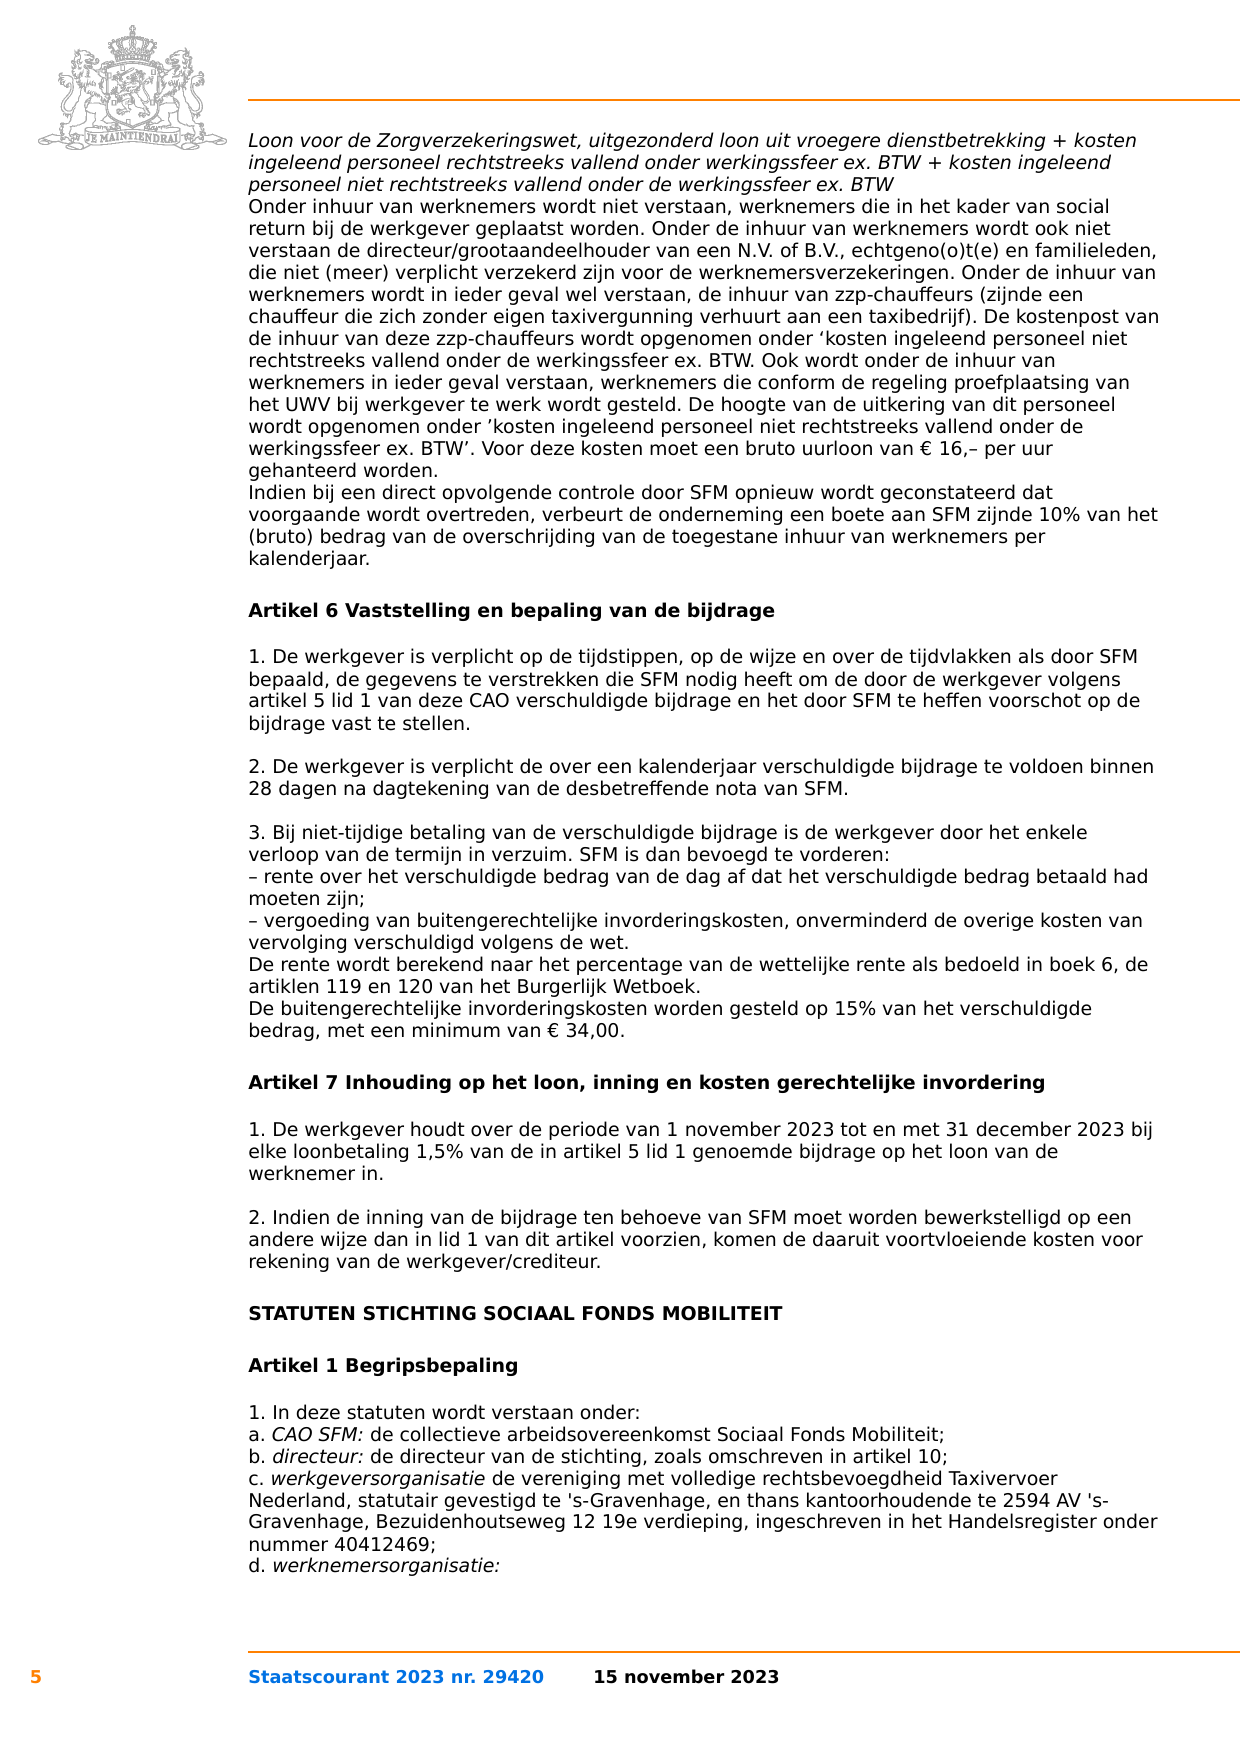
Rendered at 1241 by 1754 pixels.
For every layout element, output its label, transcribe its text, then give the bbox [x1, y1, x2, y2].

text 1. De werkgever is verplicht op de tijdstippen, op de wijze en over de tijdvlakken als door SFM bepaald, de gegevens te verstrekken die SFM nodig heeft om de door de werkgever volgens artikel 5 lid 1 van deze CAO verschuldigde bijdrage en het door SFM te heffen voorschot op de bijdrage vast te stellen. [248, 646, 1163, 734]
text Onder inhuur van werknemers wordt niet verstaan, werknemers die in het kader van social return bij de werkgever geplaatst worden. Onder de inhuur van werknemers wordt ook niet verstaan de directeur/grootaandeelhouder van een N.V. of B.V., echtgeno(o)t(e) en familieleden, die niet (meer) verplicht verzekerd zijn voor de werknemersverzekeringen. Onder de inhuur van werknemers wordt in ieder geval wel verstaan, de inhuur van zzp-chauffeurs (zijnde een chauffeur die zich zonder eigen taxivergunning verhuurt aan een taxibedrijf). De kostenpost van de inhuur van deze zzp-chauffeurs wordt opgenomen onder ‘kosten ingeleend personeel niet rechtstreeks vallend onder de werkingssfeer ex. BTW. Ook wordt onder de inhuur van werknemers in ieder geval verstaan, werknemers die conform de regeling proefplaatsing van het UWV bij werkgever te werk wordt gesteld. De hoogte van de uitkering van dit personeel wordt opgenomen onder ’kosten ingeleend personeel niet rechtstreeks vallend onder de werkingssfeer ex. BTW’. Voor deze kosten moet een bruto uurloon van € 16,– per uur gehanteerd worden. [248, 196, 1163, 482]
text 3. Bij niet-tijdige betaling van de verschuldigde bijdrage is de werkgever door het enkele verloop van de termijn in verzuim. SFM is dan bevoegd te vorderen: [248, 822, 1163, 866]
text c. werkgeversorganisatie de vereniging met volledige rechtsbevoegdheid Taxivervoer Nederland, statutair gevestigd te 's-Gravenhage, en thans kantoorhoudende te 2594 AV 's-Gravenhage, Bezuidenhoutseweg 12 19e verdieping, ingeschreven in het Handelsregister onder nummer 40412469; [248, 1467, 1163, 1555]
text 1. De werkgever houdt over de periode van 1 november 2023 tot en met 31 december 2023 bij elke loonbetaling 1,5% van de in artikel 5 lid 1 genoemde bijdrage op het loon van de werknemer in. [248, 1119, 1163, 1185]
text d. werknemersorganisatie: [248, 1555, 1163, 1577]
text – rente over het verschuldigde bedrag van de dag af dat het verschuldigde bedrag betaald had moeten zijn; [248, 866, 1163, 910]
text 2. Indien de inning van de bijdrage ten behoeve van SFM moet worden bewerkstelligd op een andere wijze dan in lid 1 van dit artikel voorzien, komen de daaruit voortvloeiende kosten voor rekening van de werkgever/crediteur. [248, 1207, 1163, 1273]
text Indien bij een direct opvolgende controle door SFM opnieuw wordt geconstateerd dat voorgaande wordt overtreden, verbeurt de onderneming een boete aan SFM zijnde 10% van het (bruto) bedrag van de overschrijding van de toegestane inhuur van werknemers per kalenderjaar. [248, 482, 1163, 569]
picture [38, 25, 227, 150]
text a. CAO SFM: de collectieve arbeidsovereenkomst Sociaal Fonds Mobiliteit; [248, 1423, 1163, 1446]
subtitle Artikel 6 Vaststelling en bepaling van de bijdrage [248, 599, 1163, 621]
subtitle Artikel 7 Inhouding op het loon, inning en kosten gerechtelijke invordering [248, 1072, 1163, 1094]
subtitle STATUTEN STICHTING SOCIAAL FONDS MOBILITEIT [248, 1303, 1163, 1324]
text – vergoeding van buitengerechtelijke invorderingskosten, onverminderd de overige kosten van vervolging verschuldigd volgens de wet. [248, 910, 1163, 954]
text b. directeur: de directeur van de stichting, zoals omschreven in artikel 10; [248, 1446, 1163, 1467]
text 1. In deze statuten wordt verstaan onder: [248, 1402, 1163, 1423]
subtitle Artikel 1 Begripsbepaling [248, 1354, 1163, 1377]
text De rente wordt berekend naar het percentage van de wettelijke rente als bedoeld in boek 6, de artiklen 119 en 120 van het Burgerlijk Wetboek. [248, 954, 1163, 998]
text 2. De werkgever is verplicht de over een kalenderjaar verschuldigde bijdrage te voldoen binnen 28 dagen na dagtekening van de desbetreffende nota van SFM. [248, 756, 1163, 800]
text Loon voor de Zorgverzekeringswet, uitgezonderd loon uit vroegere dienstbetrekking + kosten ingeleend personeel rechtstreeks vallend onder werkingssfeer ex. BTW + kosten ingeleend personeel niet rechtstreeks vallend onder de werkingssfeer ex. BTW [248, 130, 1163, 196]
text De buitengerechtelijke invorderingskosten worden gesteld op 15% van het verschuldigde bedrag, met een minimum van € 34,00. [248, 998, 1163, 1042]
